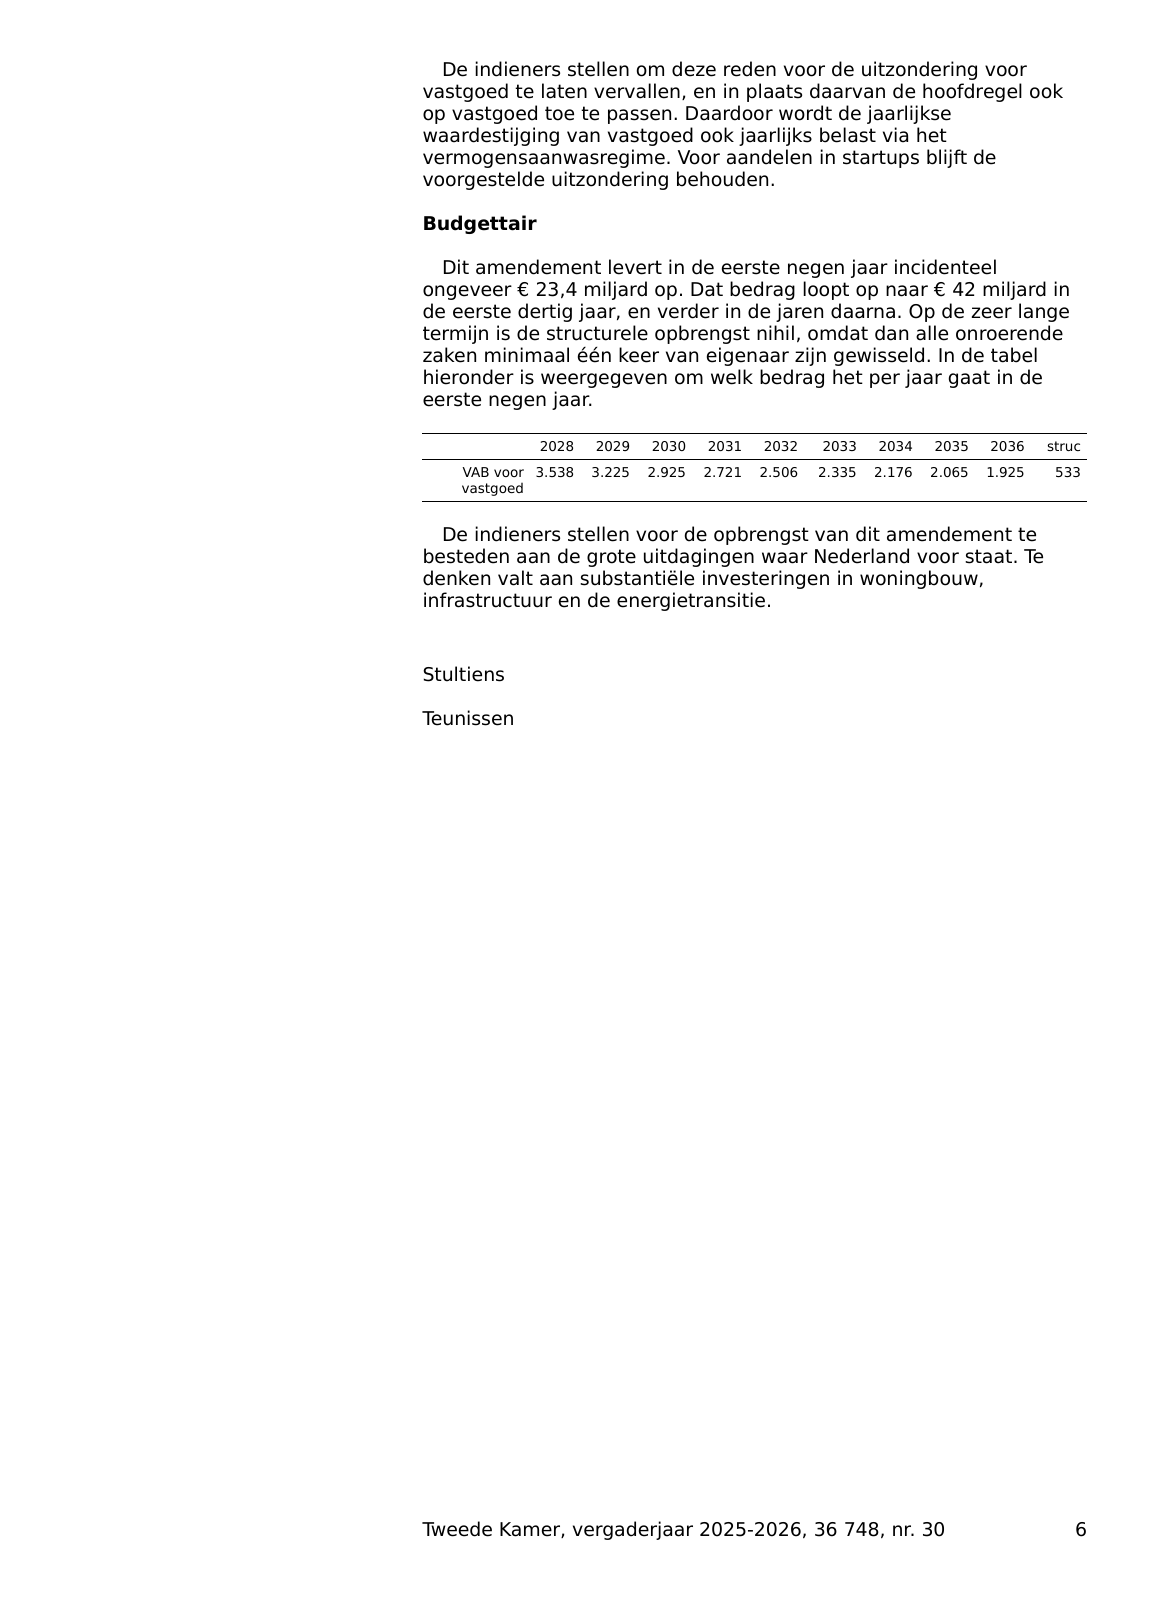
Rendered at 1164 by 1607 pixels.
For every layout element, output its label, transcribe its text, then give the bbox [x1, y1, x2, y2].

text Dit amendement levert in de eerste negen jaar incidenteel ongeveer € 23,4 miljard op. Dat bedrag loopt op naar € 42 miljard in de eerste dertig jaar, en verder in de jaren daarna. Op de zeer lange termijn is de structurele opbrengst nihil, omdat dan alle onroerende zaken minimaal één keer van eigenaar zijn gewisseld. In de tabel hieronder is weergegeven om welk bedrag het per jaar gaat in de eerste negen jaar. [422, 257, 1087, 411]
table_cell 2.176 [863, 460, 918, 501]
table_cell 2.065 [919, 460, 974, 501]
table_header 2036 [975, 434, 1031, 459]
table_header 2029 [580, 434, 636, 459]
table_header 2030 [636, 434, 692, 459]
table_cell 533 [1031, 460, 1087, 501]
table_header 2034 [863, 434, 918, 459]
text De indieners stellen om deze reden voor de uitzondering voor vastgoed te laten vervallen, en in plaats daarvan de hoofdregel ook op vastgoed toe te passen. Daardoor wordt de jaarlijkse waardestijging van vastgoed ook jaarlijks belast via het vermogensaanwasregime. Voor aandelen in startups blijft de voorgestelde uitzondering behouden. [422, 59, 1087, 191]
table_cell 2.335 [804, 460, 862, 501]
table_cell 2.721 [692, 460, 748, 501]
table_cell 1.925 [975, 460, 1031, 501]
table_header 2035 [919, 434, 974, 459]
table_header 2032 [748, 434, 804, 459]
table_cell 3.225 [580, 460, 636, 501]
table_cell 2.925 [636, 460, 692, 501]
table_header 2031 [692, 434, 748, 459]
table_header struc [1031, 434, 1087, 459]
table_header 2033 [804, 434, 862, 459]
text Stultiens Teunissen [422, 642, 1087, 730]
subtitle Budgettair [422, 213, 1087, 235]
table_cell 3.538 [524, 460, 580, 501]
table_header [422, 434, 524, 459]
table_header 2028 [524, 434, 580, 459]
table_cell VAB voor vastgoed [422, 460, 524, 501]
table_cell 2.506 [748, 460, 804, 501]
text De indieners stellen voor de opbrengst van dit amendement te besteden aan de grote uitdagingen waar Nederland voor staat. Te denken valt aan substantiële investeringen in woningbouw, infrastructuur en de energietransitie. [422, 524, 1087, 612]
